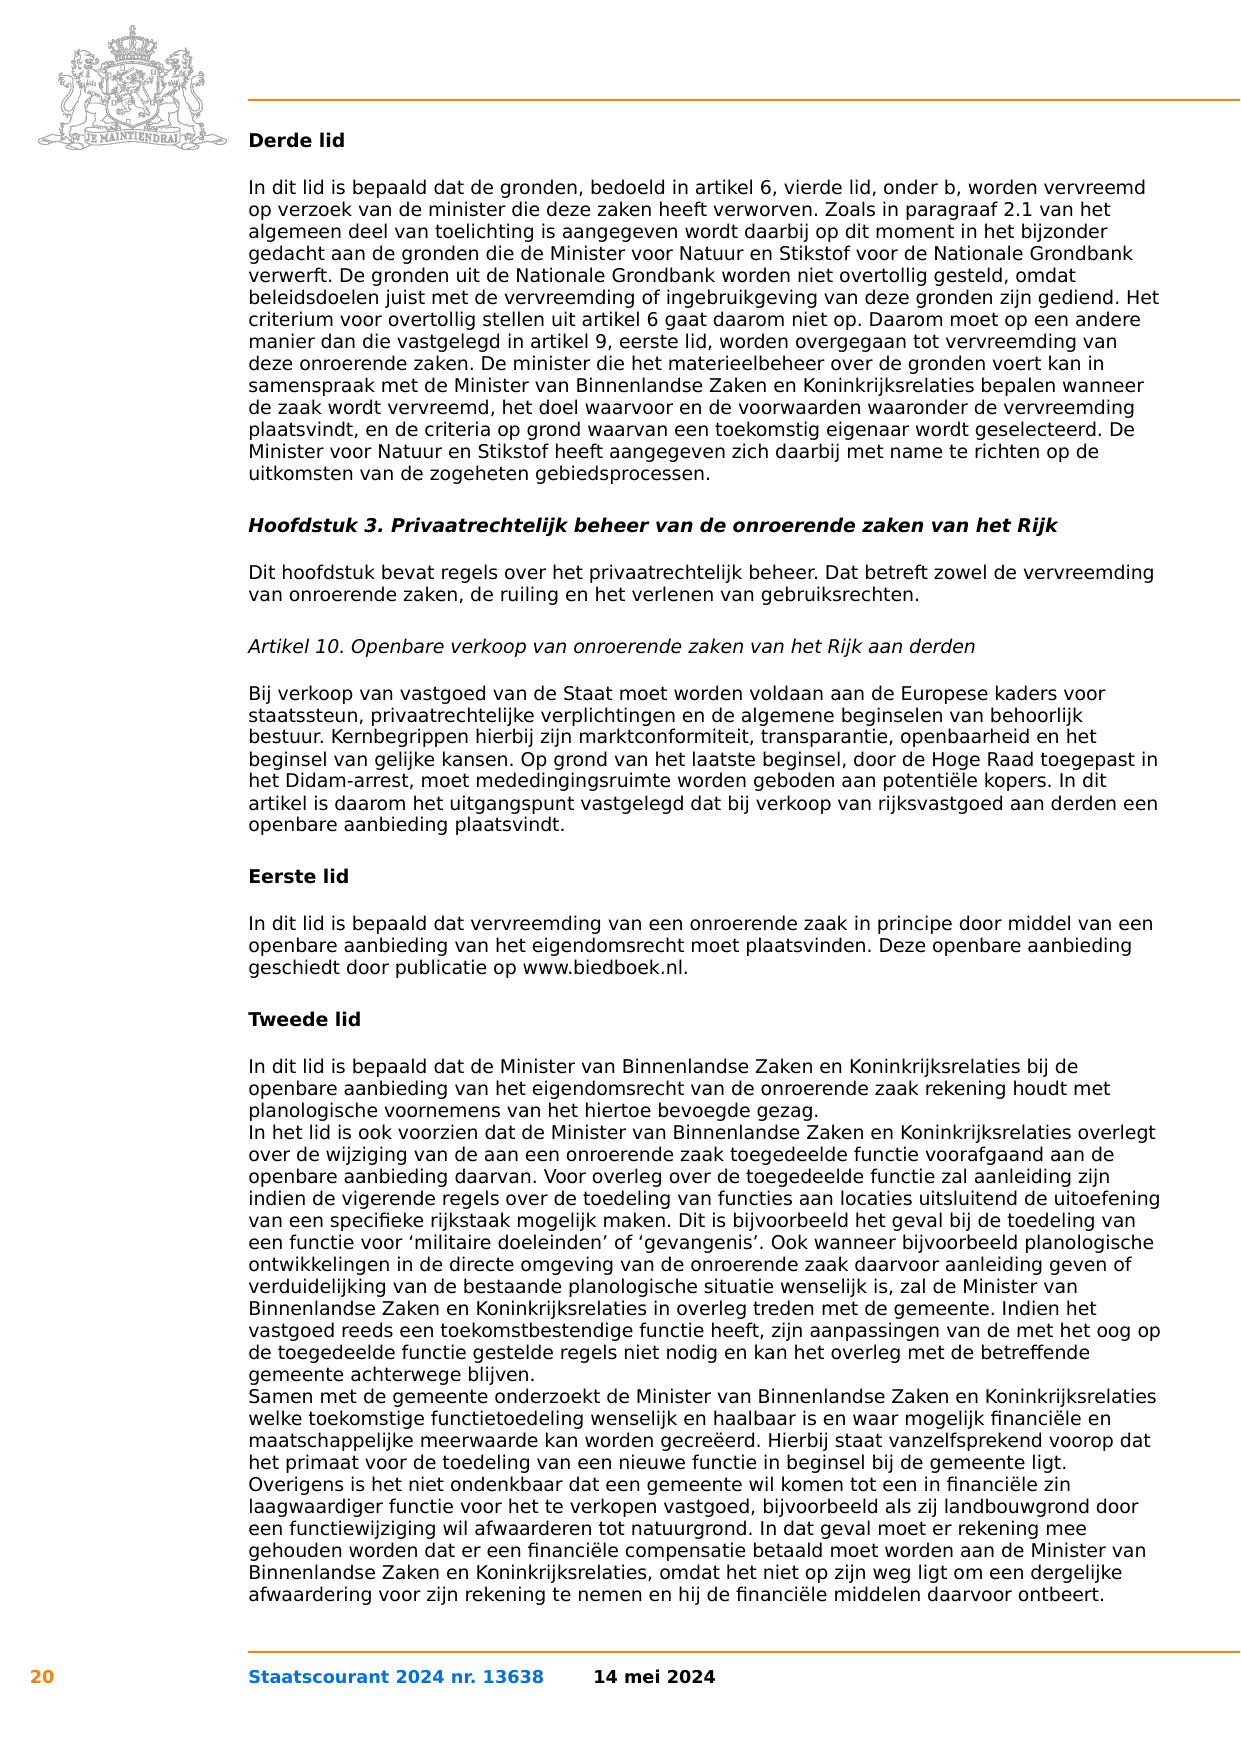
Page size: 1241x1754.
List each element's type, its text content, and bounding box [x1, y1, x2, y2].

text Dit hoofdstuk bevat regels over het privaatrechtelijk beheer. Dat betreft zowel de vervreemding van onroerende zaken, de ruiling en het verlenen van gebruiksrechten. [248, 562, 1163, 606]
subtitle Derde lid [248, 130, 1163, 152]
text Overigens is het niet ondenkbaar dat een gemeente wil komen tot een in financiële zin laagwaardiger functie voor het te verkopen vastgoed, bijvoorbeeld als zij landbouwgrond door een functiewijziging wil afwaarderen tot natuurgrond. In dat geval moet er rekening mee gehouden worden dat er een financiële compensatie betaald moet worden aan de Minister van Binnenlandse Zaken en Koninkrijksrelaties, omdat het niet op zijn weg ligt om een dergelijke afwaardering voor zijn rekening te nemen en hij de financiële middelen daarvoor ontbeert. [248, 1474, 1163, 1606]
subtitle Artikel 10. Openbare verkoop van onroerende zaken van het Rijk aan derden [248, 636, 1163, 657]
text In dit lid is bepaald dat vervreemding van een onroerende zaak in principe door middel van een openbare aanbieding van het eigendomsrecht moet plaatsvinden. Deze openbare aanbieding geschiedt door publicatie op www.biedboek.nl. [248, 913, 1163, 979]
text Samen met de gemeente onderzoekt de Minister van Binnenlandse Zaken en Koninkrijksrelaties welke toekomstige functietoedeling wenselijk en haalbaar is en waar mogelijk financiële en maatschappelijke meerwaarde kan worden gecreëerd. Hierbij staat vanzelfsprekend voorop dat het primaat voor de toedeling van een nieuwe functie in beginsel bij de gemeente ligt. [248, 1386, 1163, 1474]
subtitle Eerste lid [248, 866, 1163, 888]
text In dit lid is bepaald dat de Minister van Binnenlandse Zaken en Koninkrijksrelaties bij de openbare aanbieding van het eigendomsrecht van de onroerende zaak rekening houdt met planologische voornemens van het hiertoe bevoegde gezag. [248, 1056, 1163, 1122]
subtitle Tweede lid [248, 1009, 1163, 1031]
text Bij verkoop van vastgoed van de Staat moet worden voldaan aan de Europese kaders voor staatssteun, privaatrechtelijke verplichtingen en de algemene beginselen van behoorlijk bestuur. Kernbegrippen hierbij zijn marktconformiteit, transparantie, openbaarheid en het beginsel van gelijke kansen. Op grond van het laatste beginsel, door de Hoge Raad toegepast in het Didam-arrest, moet mededingingsruimte worden geboden aan potentiële kopers. In dit artikel is daarom het uitgangspunt vastgelegd dat bij verkoop van rijksvastgoed aan derden een openbare aanbieding plaatsvindt. [248, 682, 1163, 836]
text In dit lid is bepaald dat de gronden, bedoeld in artikel 6, vierde lid, onder b, worden vervreemd op verzoek van de minister die deze zaken heeft verworven. Zoals in paragraaf 2.1 van het algemeen deel van toelichting is aangegeven wordt daarbij op dit moment in het bijzonder gedacht aan de gronden die de Minister voor Natuur en Stikstof voor de Nationale Grondbank verwerft. De gronden uit de Nationale Grondbank worden niet overtollig gesteld, omdat beleidsdoelen juist met de vervreemding of ingebruikgeving van deze gronden zijn gediend. Het criterium voor overtollig stellen uit artikel 6 gaat daarom niet op. Daarom moet op een andere manier dan die vastgelegd in artikel 9, eerste lid, worden overgegaan tot vervreemding van deze onroerende zaken. De minister die het materieelbeheer over de gronden voert kan in samenspraak met de Minister van Binnenlandse Zaken en Koninkrijksrelaties bepalen wanneer de zaak wordt vervreemd, het doel waarvoor en de voorwaarden waaronder de vervreemding plaatsvindt, en de criteria op grond waarvan een toekomstig eigenaar wordt geselecteerd. De Minister voor Natuur en Stikstof heeft aangegeven zich daarbij met name te richten op de uitkomsten van de zogeheten gebiedsprocessen. [248, 177, 1163, 484]
text In het lid is ook voorzien dat de Minister van Binnenlandse Zaken en Koninkrijksrelaties overlegt over de wijziging van de aan een onroerende zaak toegedeelde functie voorafgaand aan de openbare aanbieding daarvan. Voor overleg over de toegedeelde functie zal aanleiding zijn indien de vigerende regels over de toedeling van functies aan locaties uitsluitend de uitoefening van een specifieke rijkstaak mogelijk maken. Dit is bijvoorbeeld het geval bij de toedeling van een functie voor ‘militaire doeleinden’ of ‘gevangenis’. Ook wanneer bijvoorbeeld planologische ontwikkelingen in de directe omgeving van de onroerende zaak daarvoor aanleiding geven of verduidelijking van de bestaande planologische situatie wenselijk is, zal de Minister van Binnenlandse Zaken en Koninkrijksrelaties in overleg treden met de gemeente. Indien het vastgoed reeds een toekomstbestendige functie heeft, zijn aanpassingen van de met het oog op de toegedeelde functie gestelde regels niet nodig en kan het overleg met de betreffende gemeente achterwege blijven. [248, 1122, 1163, 1386]
subtitle Hoofdstuk 3. Privaatrechtelijk beheer van de onroerende zaken van het Rijk [248, 514, 1163, 537]
picture [38, 25, 227, 150]
